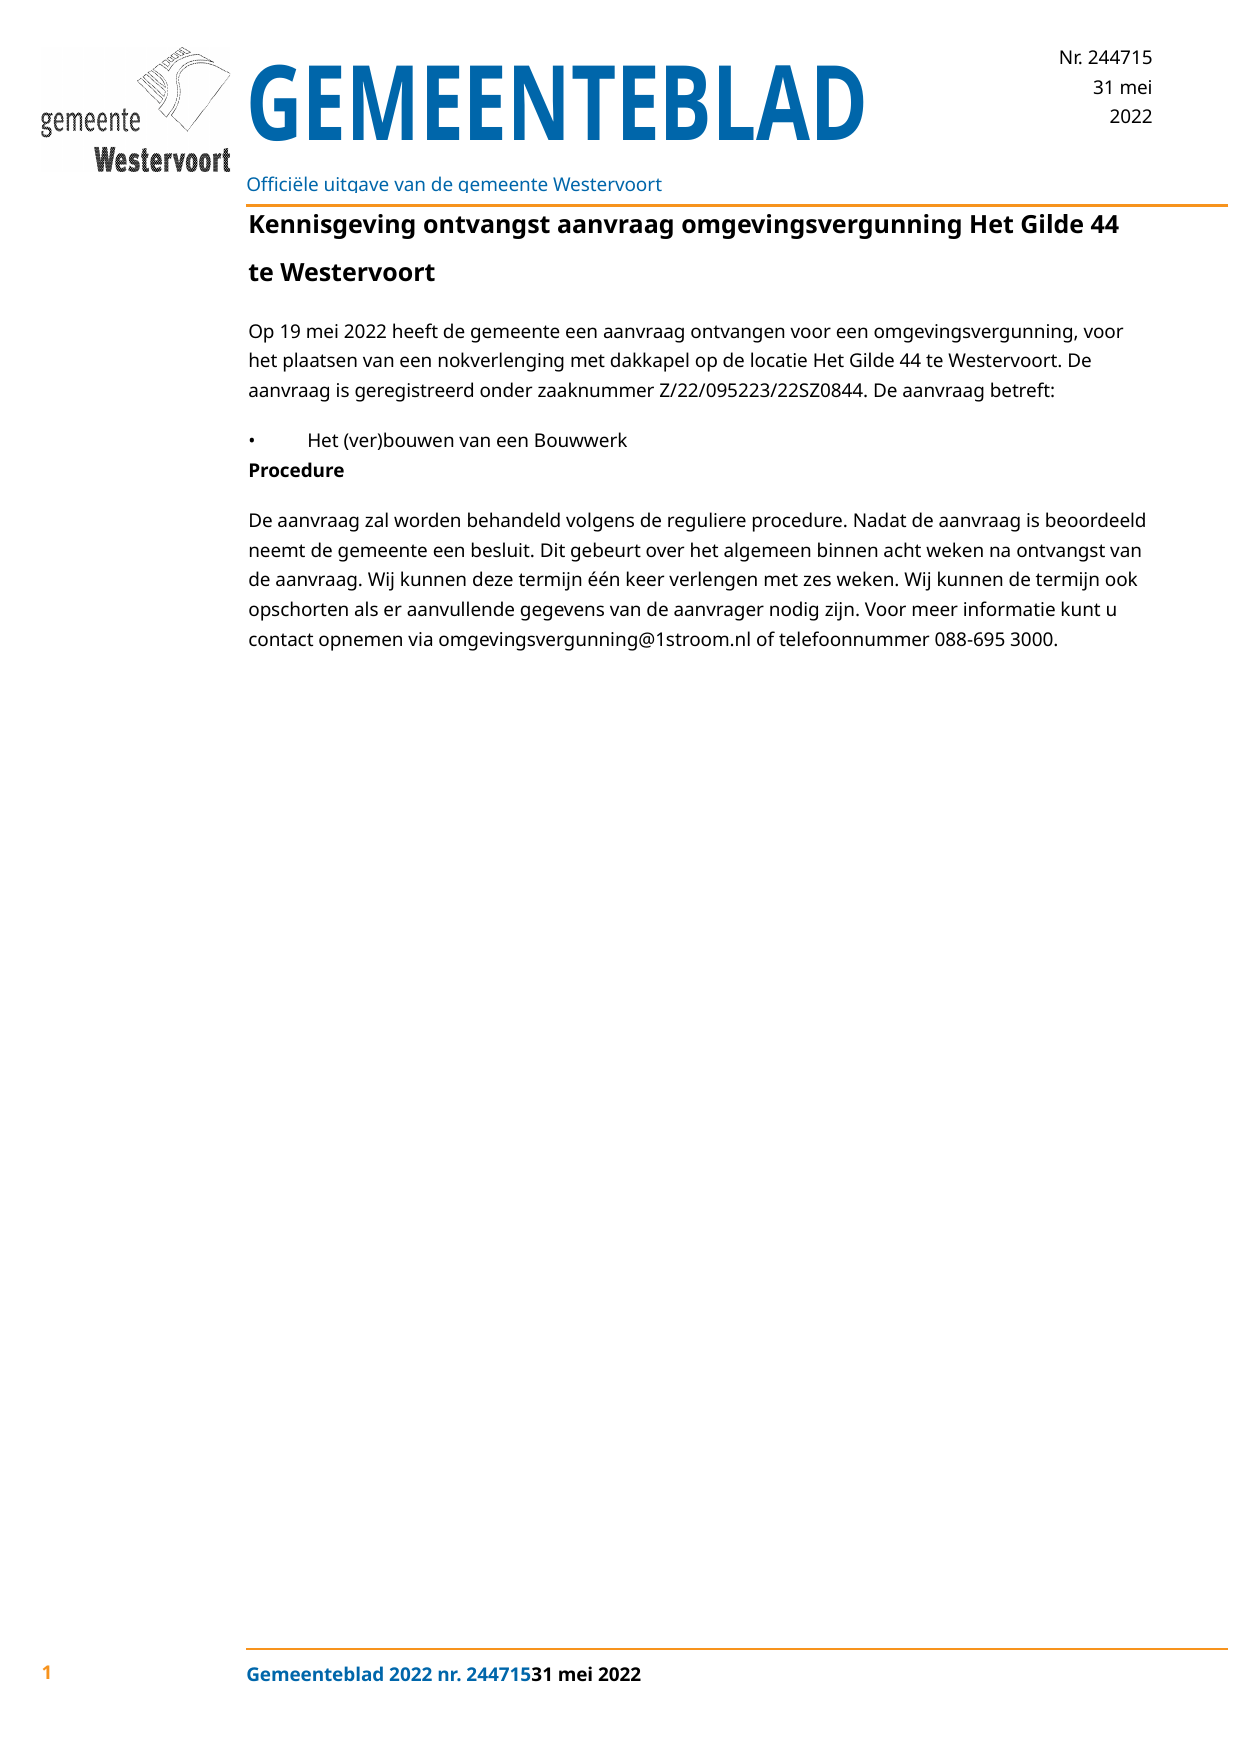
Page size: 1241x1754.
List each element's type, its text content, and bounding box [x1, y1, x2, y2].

picture [41, 47, 231, 172]
list Het (ver)bouwen van een Bouwwerk [248, 427, 1152, 453]
text Op 19 mei 2022 heeft de gemeente een aanvraag ontvangen voor een omgevingsvergunning, voor het plaatsen van een nokverlenging met dakkapel op de locatie Het Gilde 44 te Westervoort. De aanvraag is geregistreerd onder zaaknummer Z/22/095223/22SZ0844. De aanvraag betreft: [248, 318, 1152, 403]
text Procedure [248, 457, 1152, 483]
text De aanvraag zal worden behandeld volgens de reguliere procedure. Nadat de aanvraag is beoordeeld neemt de gemeente een besluit. Dit gebeurt over het algemeen binnen acht weken na ontvangst van de aanvraag. Wij kunnen deze termijn één keer verlengen met zes weken. Wij kunnen de termijn ook opschorten als er aanvullende gegevens van de aanvrager nodig zijn. Voor meer informatie kunt u contact opnemen via omgevingsvergunning@1stroom.nl of telefoonnummer 088-695 3000. [248, 507, 1152, 652]
text Kennisgeving ontvangst aanvraag omgevingsvergunning Het Gilde 44 te Westervoort [248, 207, 1152, 288]
